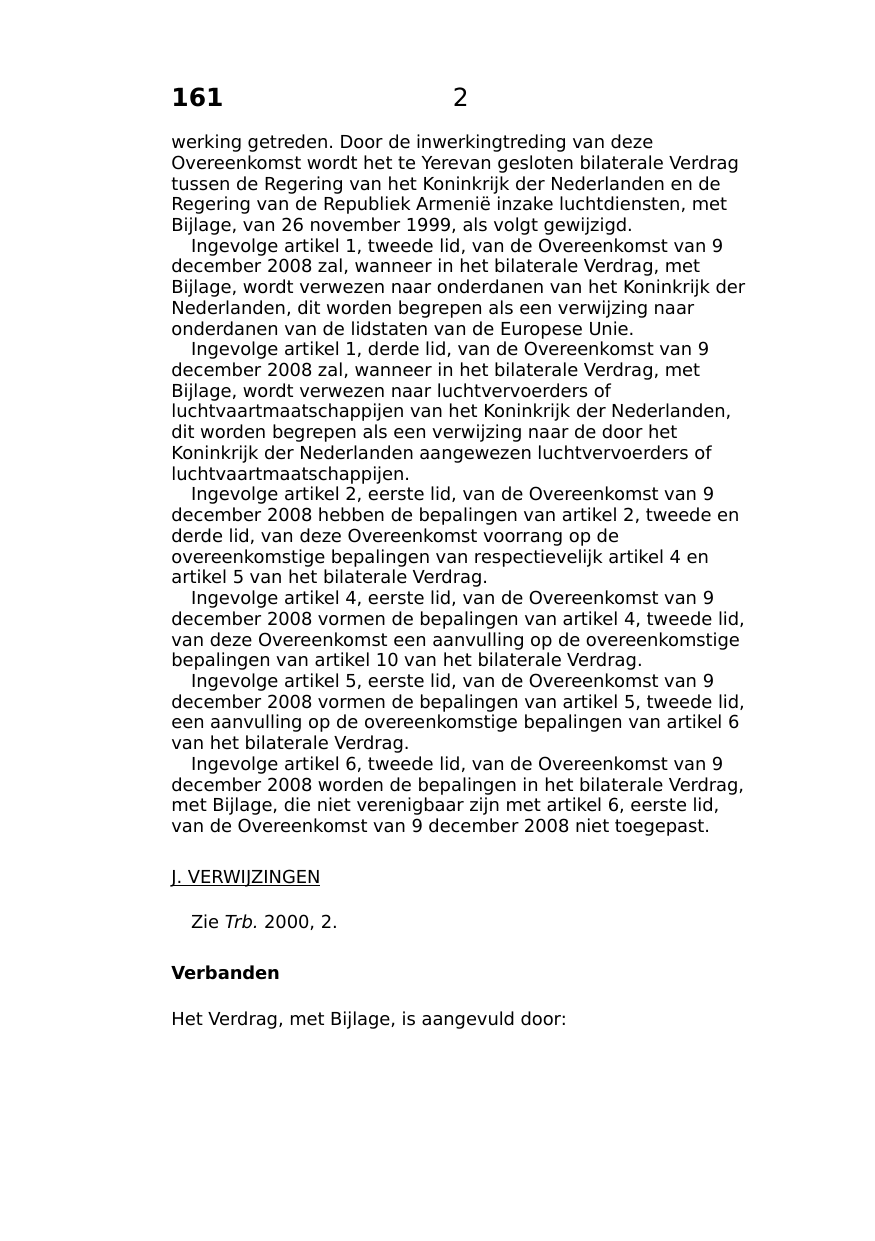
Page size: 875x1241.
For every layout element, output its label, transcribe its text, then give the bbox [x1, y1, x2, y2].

text Ingevolge artikel 5, eerste lid, van de Overeenkomst van 9 december 2008 vormen de bepalingen van artikel 5, tweede lid, een aanvulling op de overeenkomstige bepalingen van artikel 6 van het bilaterale Verdrag. [171, 671, 756, 754]
text Ingevolge artikel 6, tweede lid, van de Overeenkomst van 9 december 2008 worden de bepalingen in het bilaterale Verdrag, met Bijlage, die niet verenigbaar zijn met artikel 6, eerste lid, van de Overeenkomst van 9 december 2008 niet toegepast. [171, 754, 756, 837]
subtitle J. VERWIJZINGEN [171, 867, 756, 887]
text Ingevolge artikel 1, tweede lid, van de Overeenkomst van 9 december 2008 zal, wanneer in het bilaterale Verdrag, met Bijlage, wordt verwezen naar onderdanen van het Koninkrijk der Nederlanden, dit worden begrepen als een verwijzing naar onderdanen van de lidstaten van de Europese Unie. [171, 236, 756, 339]
text Zie Trb. 2000, 2. [171, 912, 756, 933]
text Het Verdrag, met Bijlage, is aangevuld door: [171, 1009, 756, 1029]
text Ingevolge artikel 4, eerste lid, van de Overeenkomst van 9 december 2008 vormen de bepalingen van artikel 4, tweede lid, van deze Overeenkomst een aanvulling op de overeenkomstige bepalingen van artikel 10 van het bilaterale Verdrag. [171, 588, 756, 671]
subtitle Verbanden [171, 963, 756, 984]
text werking getreden. Door de inwerkingtreding van deze Overeenkomst wordt het te Yerevan gesloten bilaterale Verdrag tussen de Regering van het Koninkrijk der Nederlanden en de Regering van de Republiek Armenië inzake luchtdiensten, met Bijlage, van 26 november 1999, als volgt gewijzigd. [171, 132, 756, 236]
text Ingevolge artikel 1, derde lid, van de Overeenkomst van 9 december 2008 zal, wanneer in het bilaterale Verdrag, met Bijlage, wordt verwezen naar luchtvervoerders of luchtvaartmaatschappijen van het Koninkrijk der Nederlanden, dit worden begrepen als een verwijzing naar de door het Koninkrijk der Nederlanden aangewezen luchtvervoerders of luchtvaartmaatschappijen. [171, 339, 756, 484]
text Ingevolge artikel 2, eerste lid, van de Overeenkomst van 9 december 2008 hebben de bepalingen van artikel 2, tweede en derde lid, van deze Overeenkomst voorrang op de overeenkomstige bepalingen van respectievelijk artikel 4 en artikel 5 van het bilaterale Verdrag. [171, 484, 756, 588]
